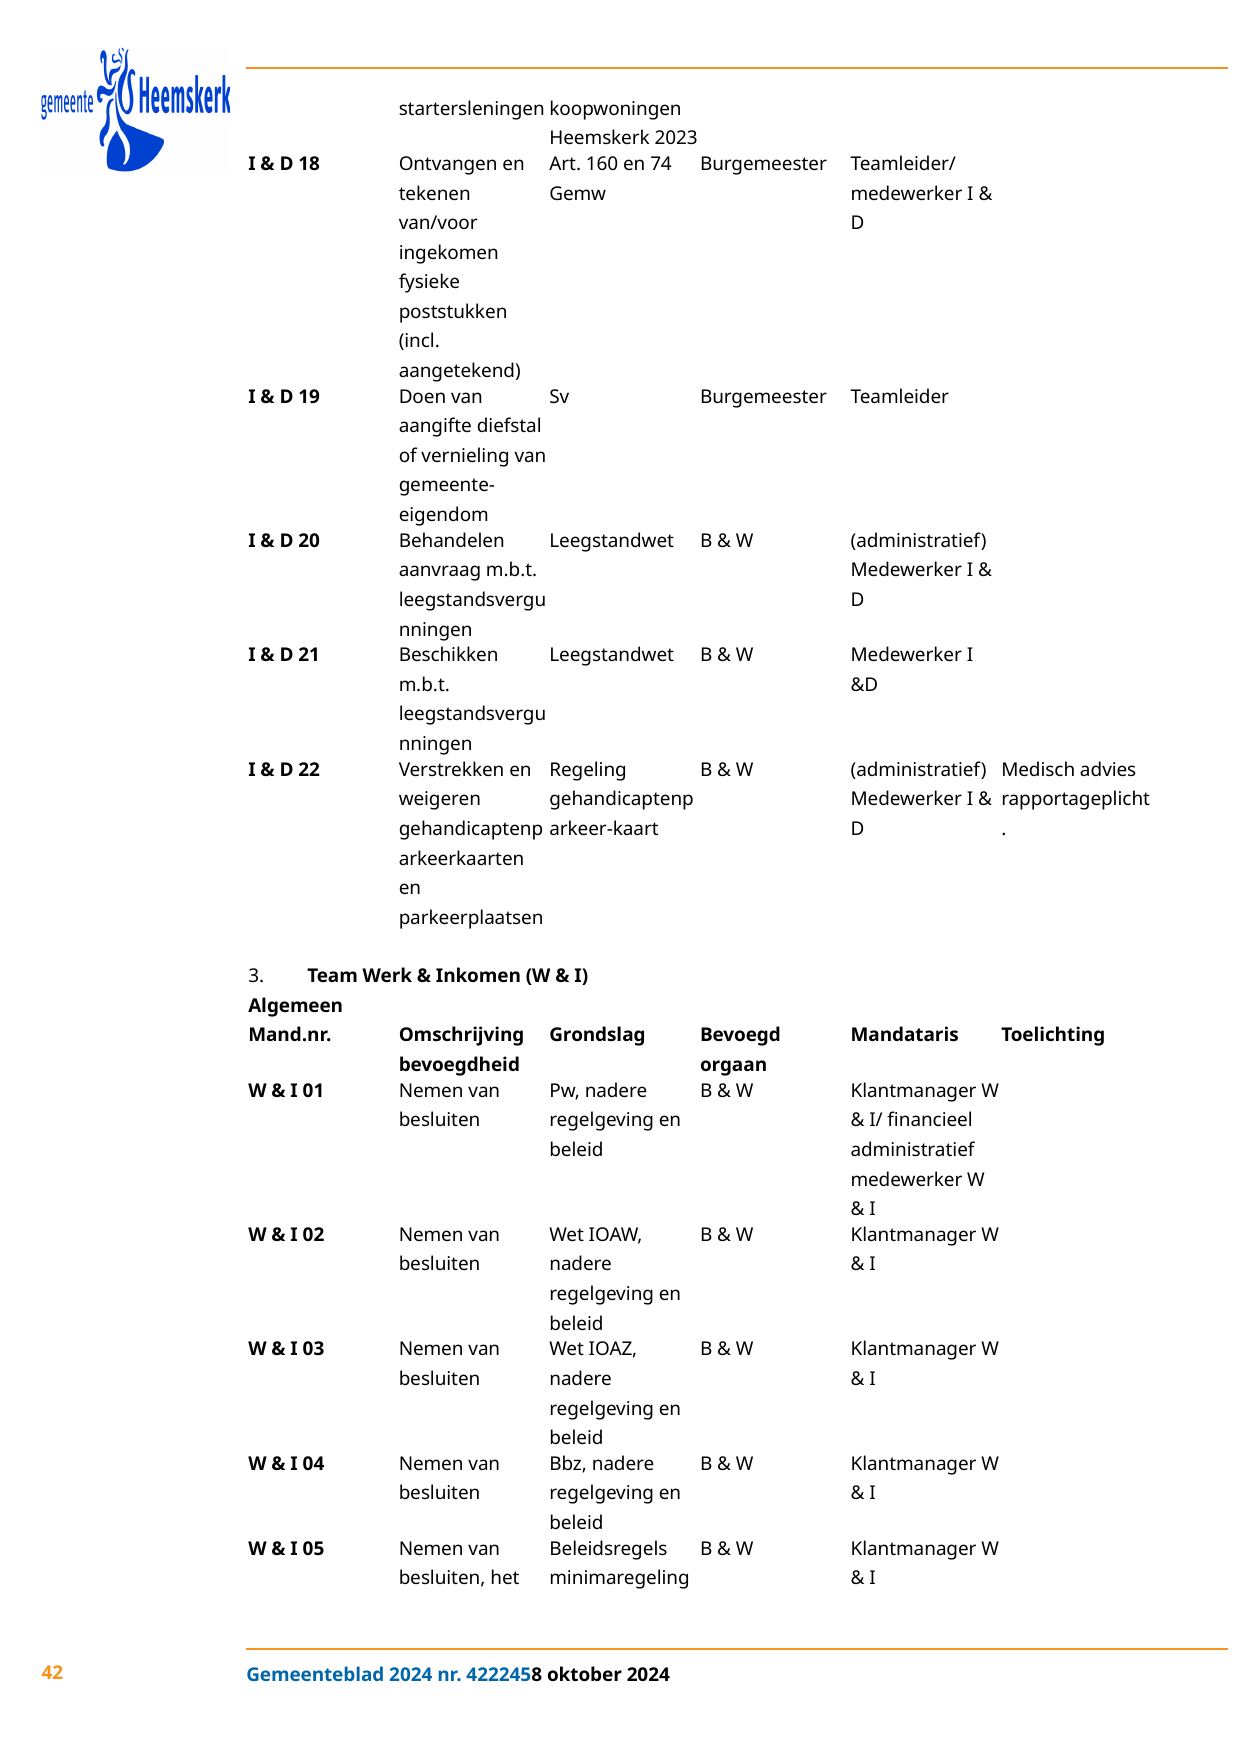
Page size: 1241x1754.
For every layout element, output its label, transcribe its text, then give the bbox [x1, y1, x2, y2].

table_cell [1001, 95, 1152, 150]
table_cell Leegstandwet [549, 527, 700, 641]
table_cell Nemen van besluiten [399, 1450, 549, 1535]
table_cell W & I 05 [248, 1535, 398, 1590]
table_cell Regeling gehandicaptenparkeer-kaart [549, 756, 700, 929]
text Algemeen [248, 992, 1152, 1018]
table_cell [850, 95, 1001, 150]
table_cell [1001, 1336, 1152, 1450]
table_cell Klantmanager W & I [850, 1535, 1001, 1590]
table_cell [248, 95, 398, 150]
table_cell (administratief) Medewerker I & D [850, 527, 1001, 641]
table_cell Beschikken m.b.t. leegstandsvergunningen [399, 641, 549, 756]
table_cell Burgemeester [700, 383, 850, 527]
table_cell W & I 01 [248, 1077, 398, 1221]
table_cell Klantmanager W & I/ financieel administratief medewerker W & I [850, 1077, 1001, 1221]
table_cell startersleningen [399, 95, 549, 150]
table_cell Burgemeester [700, 150, 850, 383]
table_cell Sv [549, 383, 700, 527]
table_header Grondslag [549, 1022, 700, 1077]
table_cell Wet IOAZ, nadere regelgeving en beleid [549, 1336, 700, 1450]
table_cell Klantmanager W & I [850, 1221, 1001, 1336]
table_cell Ontvangen en tekenen van/voor ingekomen fysieke poststukken (incl. aangetekend) [399, 150, 549, 383]
table_cell B & W [700, 1535, 850, 1590]
table_cell Doen van aangifte diefstal of vernieling van gemeente-eigendom [399, 383, 549, 527]
table_cell B & W [700, 1221, 850, 1336]
table_cell [1001, 1535, 1152, 1590]
table_cell Klantmanager W & I [850, 1450, 1001, 1535]
table_header Mandataris [850, 1022, 1001, 1077]
table_cell [1001, 150, 1152, 383]
table_header Omschrijving bevoegdheid [399, 1022, 549, 1077]
table_cell I & D 18 [248, 150, 398, 383]
table_cell (administratief) Medewerker I & D [850, 756, 1001, 929]
table_cell Nemen van besluiten [399, 1336, 549, 1450]
table_cell [1001, 1077, 1152, 1221]
table_cell W & I 03 [248, 1336, 398, 1450]
table_cell I & D 21 [248, 641, 398, 756]
table_cell Klantmanager W & I [850, 1336, 1001, 1450]
table_cell B & W [700, 641, 850, 756]
table_cell Art. 160 en 74 Gemw [549, 150, 700, 383]
table_cell [1001, 641, 1152, 756]
table_cell Bbz, nadere regelgeving en beleid [549, 1450, 700, 1535]
picture [41, 47, 231, 172]
table_cell Verstrekken en weigeren gehandicaptenparkeerkaarten en parkeerplaatsen [399, 756, 549, 929]
table_cell B & W [700, 1336, 850, 1450]
table_cell koopwoningen Heemskerk 2023 [549, 95, 700, 150]
table_cell Beleidsregels minimaregeling [549, 1535, 700, 1590]
table_cell [1001, 1221, 1152, 1336]
table_cell Teamleider [850, 383, 1001, 527]
table_cell [700, 95, 850, 150]
table_cell [1001, 1450, 1152, 1535]
table_cell W & I 04 [248, 1450, 398, 1535]
table_cell B & W [700, 527, 850, 641]
table_cell Medisch advies rapportageplicht. [1001, 756, 1152, 929]
table_cell Pw, nadere regelgeving en beleid [549, 1077, 700, 1221]
table_header Bevoegd orgaan [700, 1022, 850, 1077]
table_cell B & W [700, 1077, 850, 1221]
table_cell I & D 20 [248, 527, 398, 641]
table_cell Nemen van besluiten [399, 1221, 549, 1336]
table_cell W & I 02 [248, 1221, 398, 1336]
table_cell [1001, 383, 1152, 527]
table_cell [1001, 527, 1152, 641]
table_cell Teamleider/ medewerker I & D [850, 150, 1001, 383]
list Team Werk & Inkomen (W & I) [248, 962, 1152, 988]
table_cell Wet IOAW, nadere regelgeving en beleid [549, 1221, 700, 1336]
table_cell B & W [700, 756, 850, 929]
table_cell Nemen van besluiten [399, 1077, 549, 1221]
table_header Mand.nr. [248, 1022, 398, 1077]
table_cell I & D 19 [248, 383, 398, 527]
table_cell Leegstandwet [549, 641, 700, 756]
table_cell Medewerker I &D [850, 641, 1001, 756]
table_cell Nemen van besluiten, het [399, 1535, 549, 1590]
table_cell B & W [700, 1450, 850, 1535]
table_cell I & D 22 [248, 756, 398, 929]
table_cell Behandelen aanvraag m.b.t. leegstandsvergunningen [399, 527, 549, 641]
table_header Toelichting [1001, 1022, 1152, 1077]
